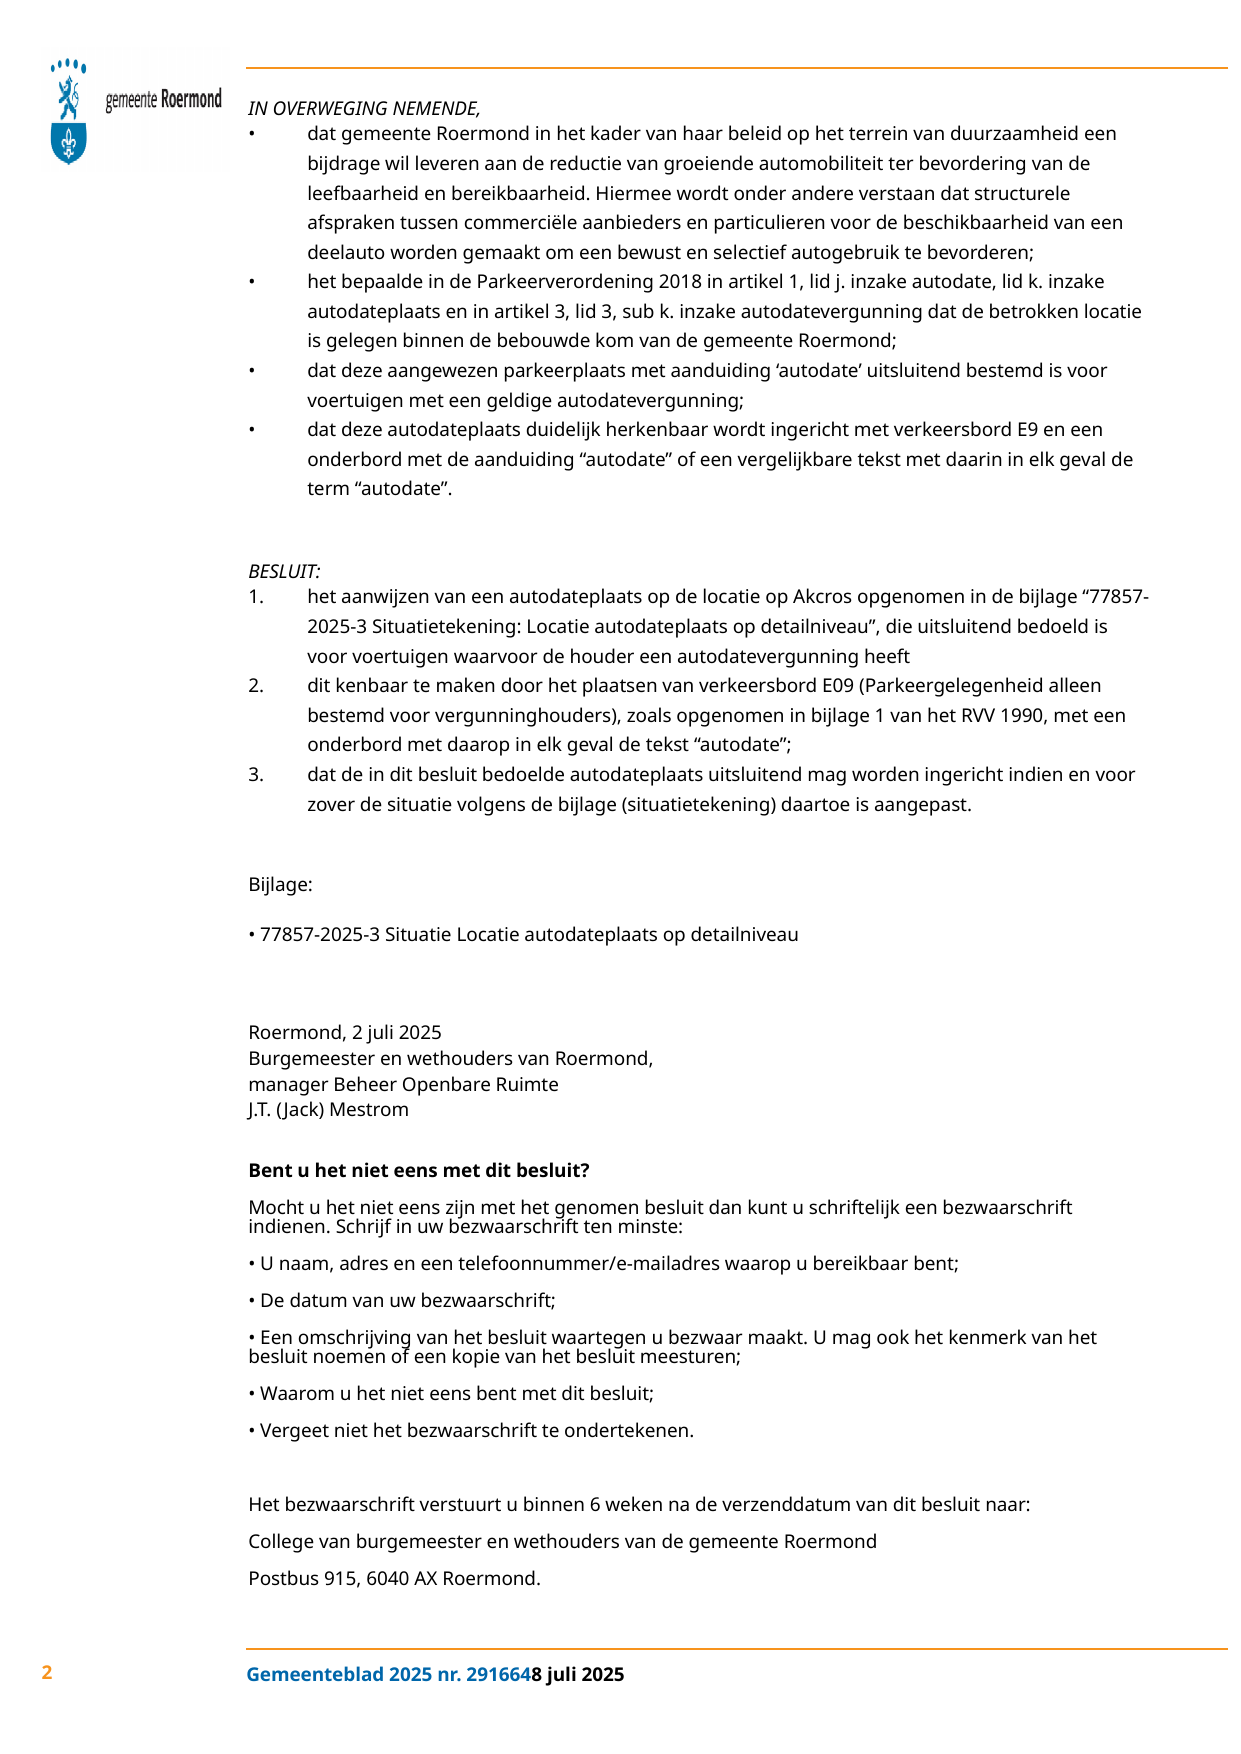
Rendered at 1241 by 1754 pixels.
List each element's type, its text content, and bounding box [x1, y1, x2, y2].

list dat deze aangewezen parkeerplaats met aanduiding ‘autodate’ uitsluitend bestemd is voor voertuigen met een geldige autodatevergunning; [248, 357, 1152, 412]
text manager Beheer Openbare Ruimte [248, 1071, 1152, 1097]
list dat de in dit besluit bedoelde autodateplaats uitsluitend mag worden ingericht indien en voor zover de situatie volgens de bijlage (situatietekening) daartoe is aangepast. [248, 761, 1152, 816]
list dat deze autodateplaats duidelijk herkenbaar wordt ingericht met verkeersbord E9 en een onderbord met de aanduiding “autodate” of een vergelijkbare tekst met daarin in elk geval de term “autodate”. [248, 416, 1152, 501]
text Bijlage: [248, 871, 1152, 896]
list het aanwijzen van een autodateplaats op de locatie op Akcros opgenomen in de bijlage “77857-2025-3 Situatietekening: Locatie autodateplaats op detailniveau”, die uitsluitend bedoeld is voor voertuigen waarvoor de houder een autodatevergunning heeft [248, 584, 1152, 668]
text • Waarom u het niet eens bent met dit besluit; [248, 1385, 1152, 1404]
text Burgemeester en wethouders van Roermond, [248, 1045, 1152, 1071]
text Het bezwaarschrift verstuurt u binnen 6 weken na de verzenddatum van dit besluit naar: [248, 1496, 1152, 1515]
list het bepaalde in de Parkeerverordening 2018 in artikel 1, lid j. inzake autodate, lid k. inzake autodateplaats en in artikel 3, lid 3, sub k. inzake autodatevergunning dat de betrokken locatie is gelegen binnen de bebouwde kom van de gemeente Roermond; [248, 268, 1152, 353]
list dit kenbaar te maken door het plaatsen van verkeersbord E09 (Parkeergelegenheid alleen bestemd voor vergunninghouders), zoals opgenomen in bijlage 1 van het RVV 1990, met een onderbord met daarop in elk geval de tekst “autodate”; [248, 672, 1152, 757]
text Bent u het niet eens met dit besluit? [248, 1162, 1152, 1181]
text Mocht u het niet eens zijn met het genomen besluit dan kunt u schriftelijk een bezwaarschrift indienen. Schrijf in uw bezwaarschrift ten minste: [248, 1199, 1152, 1237]
text • 77857-2025-3 Situatie Locatie autodateplaats op detailniveau [248, 921, 1152, 947]
text • U naam, adres en een telefoonnummer/e-mailadres waarop u bereikbaar bent; [248, 1255, 1152, 1274]
text IN OVERWEGING NEMENDE, [248, 95, 1152, 121]
text • Vergeet niet het bezwaarschrift te ondertekenen. [248, 1422, 1152, 1441]
picture [41, 47, 231, 172]
text • De datum van uw bezwaarschrift; [248, 1292, 1152, 1311]
list dat gemeente Roermond in het kader van haar beleid op het terrein van duurzaamheid een bijdrage wil leveren aan de reductie van groeiende automobiliteit ter bevordering van de leefbaarheid en bereikbaarheid. Hiermee wordt onder andere verstaan dat structurele afspraken tussen commerciële aanbieders en particulieren voor de beschikbaarheid van een deelauto worden gemaakt om een bewust en selectief autogebruik te bevorderen; [248, 121, 1152, 264]
text BESLUIT: [248, 558, 1152, 584]
text Roermond, 2 juli 2025 [248, 1019, 1152, 1045]
text • Een omschrijving van het besluit waartegen u bezwaar maakt. U mag ook het kenmerk van het besluit noemen of een kopie van het besluit meesturen; [248, 1329, 1152, 1367]
text College van burgemeester en wethouders van de gemeente Roermond [248, 1533, 1152, 1552]
text J.T. (Jack) Mestrom [248, 1097, 1152, 1122]
text Postbus 915, 6040 AX Roermond. [248, 1570, 1152, 1589]
